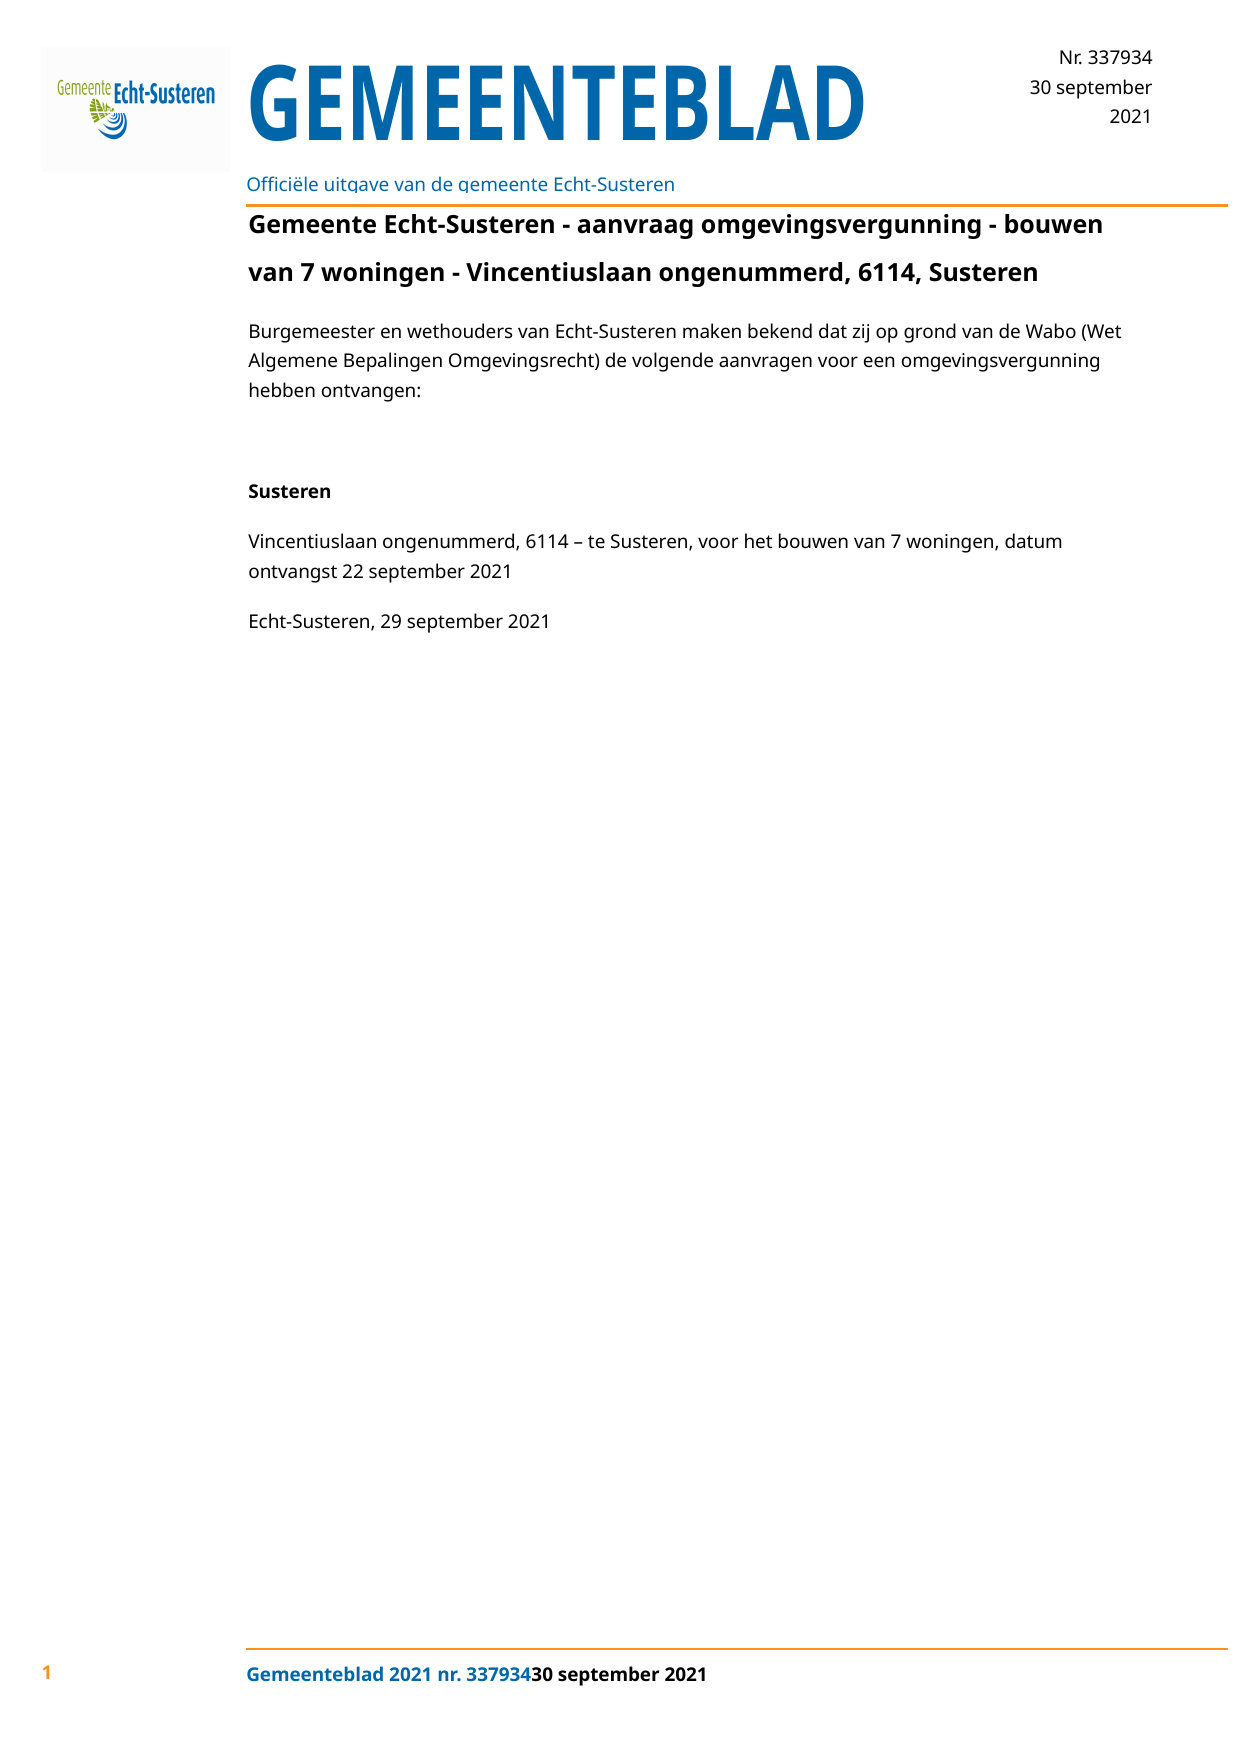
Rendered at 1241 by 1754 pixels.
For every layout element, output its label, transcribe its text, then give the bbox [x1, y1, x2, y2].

text Vincentiuslaan ongenummerd, 6114 – te Susteren, voor het bouwen van 7 woningen, datum ontvangst 22 september 2021 [248, 528, 1152, 584]
text Gemeente Echt-Susteren - aanvraag omgevingsvergunning - bouwen van 7 woningen - Vincentiuslaan ongenummerd, 6114, Susteren [248, 207, 1152, 288]
picture [41, 47, 231, 172]
text Burgemeester en wethouders van Echt-Susteren maken bekend dat zij op grond van de Wabo (Wet Algemene Bepalingen Omgevingsrecht) de volgende aanvragen voor een omgevingsvergunning hebben ontvangen: [248, 318, 1152, 403]
text Susteren [248, 478, 1152, 504]
text Echt-Susteren, 29 september 2021 [248, 608, 1152, 634]
